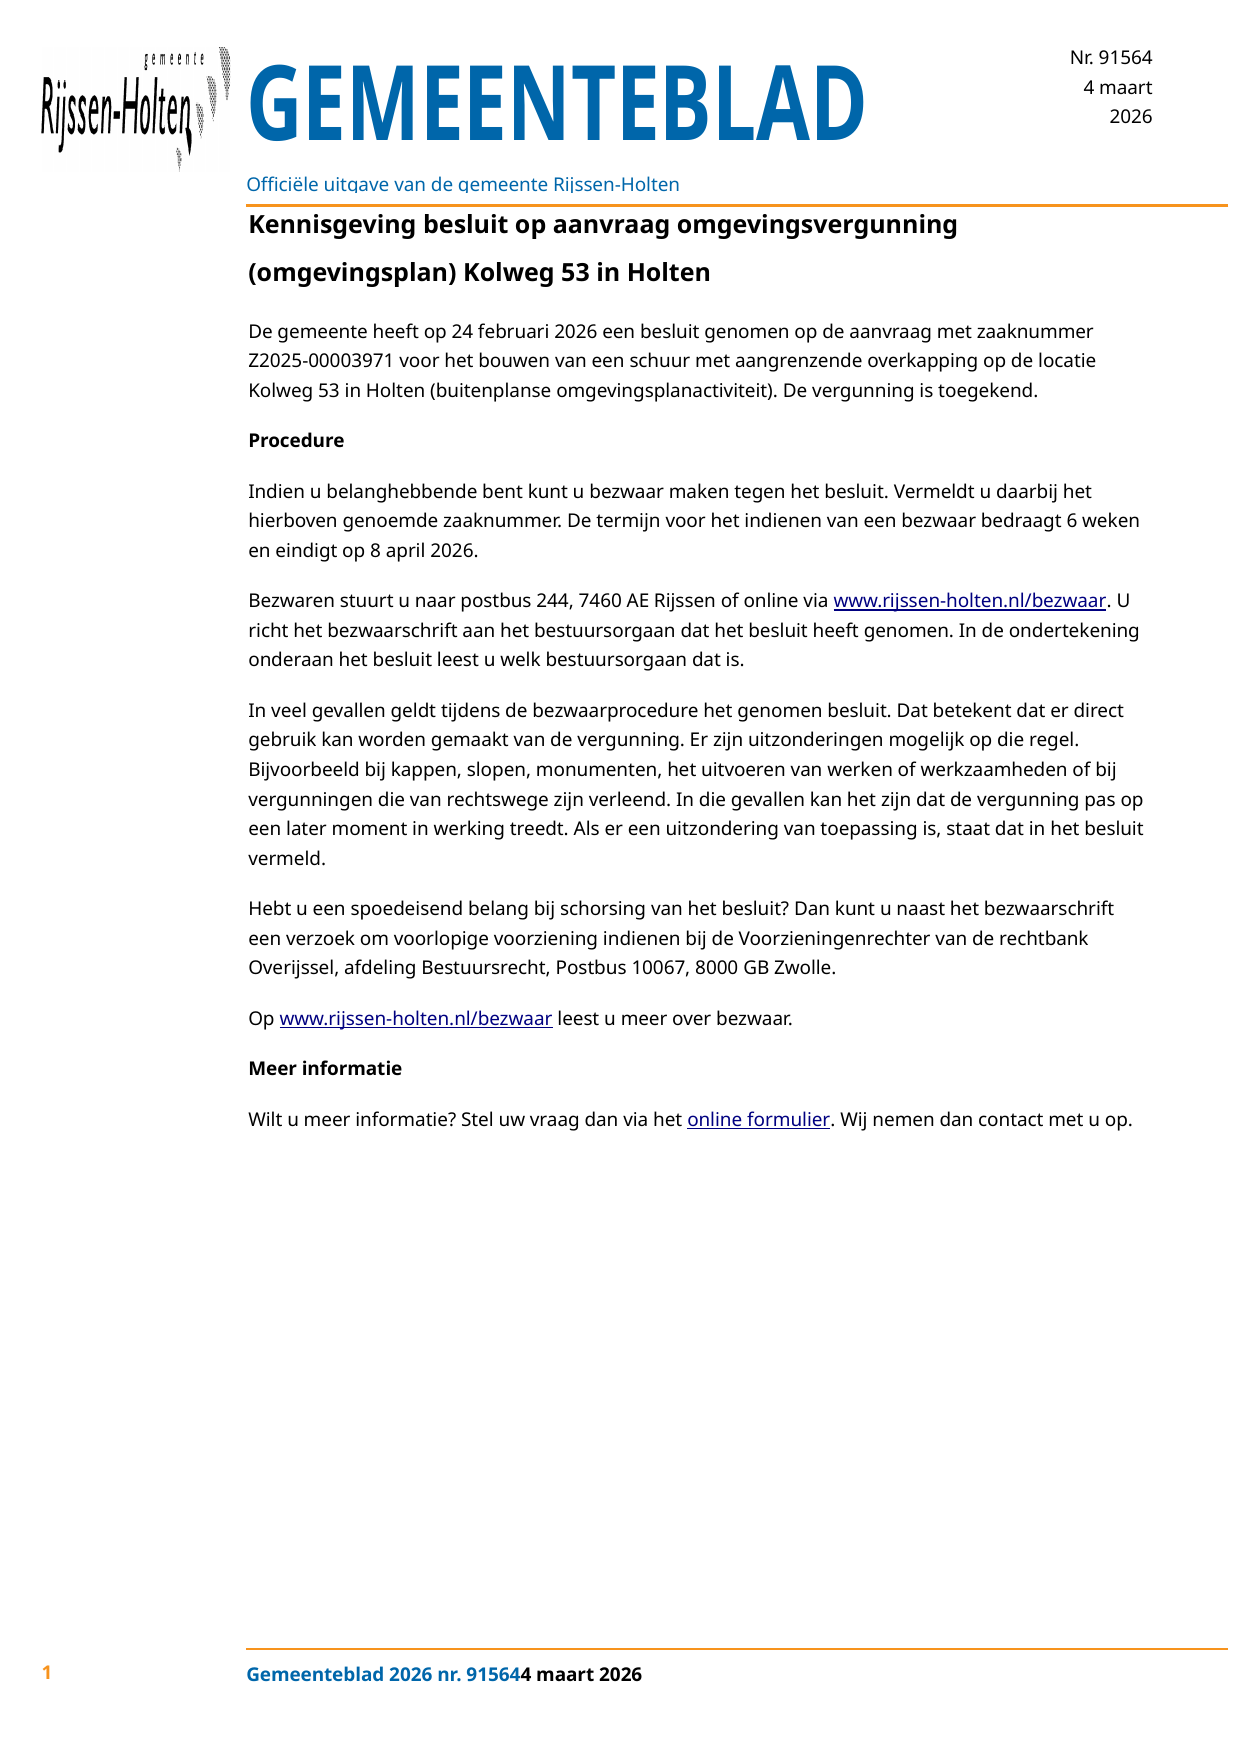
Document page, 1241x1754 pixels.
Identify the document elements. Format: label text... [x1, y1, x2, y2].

text Op www.rijssen-holten.nl/bezwaar leest u meer over bezwaar. [248, 1005, 1152, 1031]
text Bezwaren stuurt u naar postbus 244, 7460 AE Rijssen of online via www.rijssen-holten.nl/bezwaar. U richt het bezwaarschrift aan het bestuursorgaan dat het besluit heeft genomen. In de ondertekening onderaan het besluit leest u welk bestuursorgaan dat is. [248, 587, 1152, 672]
text De gemeente heeft op 24 februari 2026 een besluit genomen op de aanvraag met zaaknummer Z2025-00003971 voor het bouwen van een schuur met aangrenzende overkapping op de locatie Kolweg 53 in Holten (buitenplanse omgevingsplanactiviteit). De vergunning is toegekend. [248, 318, 1152, 403]
text Indien u belanghebbende bent kunt u bezwaar maken tegen het besluit. Vermeldt u daarbij het hierboven genoemde zaaknummer. De termijn voor het indienen van een bezwaar bedraagt 6 weken en eindigt op 8 april 2026. [248, 478, 1152, 563]
text Hebt u een spoedeisend belang bij schorsing van het besluit? Dan kunt u naast het bezwaarschrift een verzoek om voorlopige voorziening indienen bij de Voorzieningenrechter van de rechtbank Overijssel, afdeling Bestuursrecht, Postbus 10067, 8000 GB Zwolle. [248, 895, 1152, 980]
text Procedure [248, 427, 1152, 453]
text Wilt u meer informatie? Stel uw vraag dan via het online formulier. Wij nemen dan contact met u op. [248, 1106, 1152, 1132]
text Kennisgeving besluit op aanvraag omgevingsvergunning (omgevingsplan) Kolweg 53 in Holten [248, 207, 1152, 288]
picture [41, 47, 231, 172]
text In veel gevallen geldt tijdens de bezwaarprocedure het genomen besluit. Dat betekent dat er direct gebruik kan worden gemaakt van de vergunning. Er zijn uitzonderingen mogelijk op die regel. Bijvoorbeeld bij kappen, slopen, monumenten, het uitvoeren van werken of werkzaamheden of bij vergunningen die van rechtswege zijn verleend. In die gevallen kan het zijn dat de vergunning pas op een later moment in werking treedt. Als er een uitzondering van toepassing is, staat dat in het besluit vermeld. [248, 697, 1152, 871]
text Meer informatie [248, 1055, 1152, 1081]
